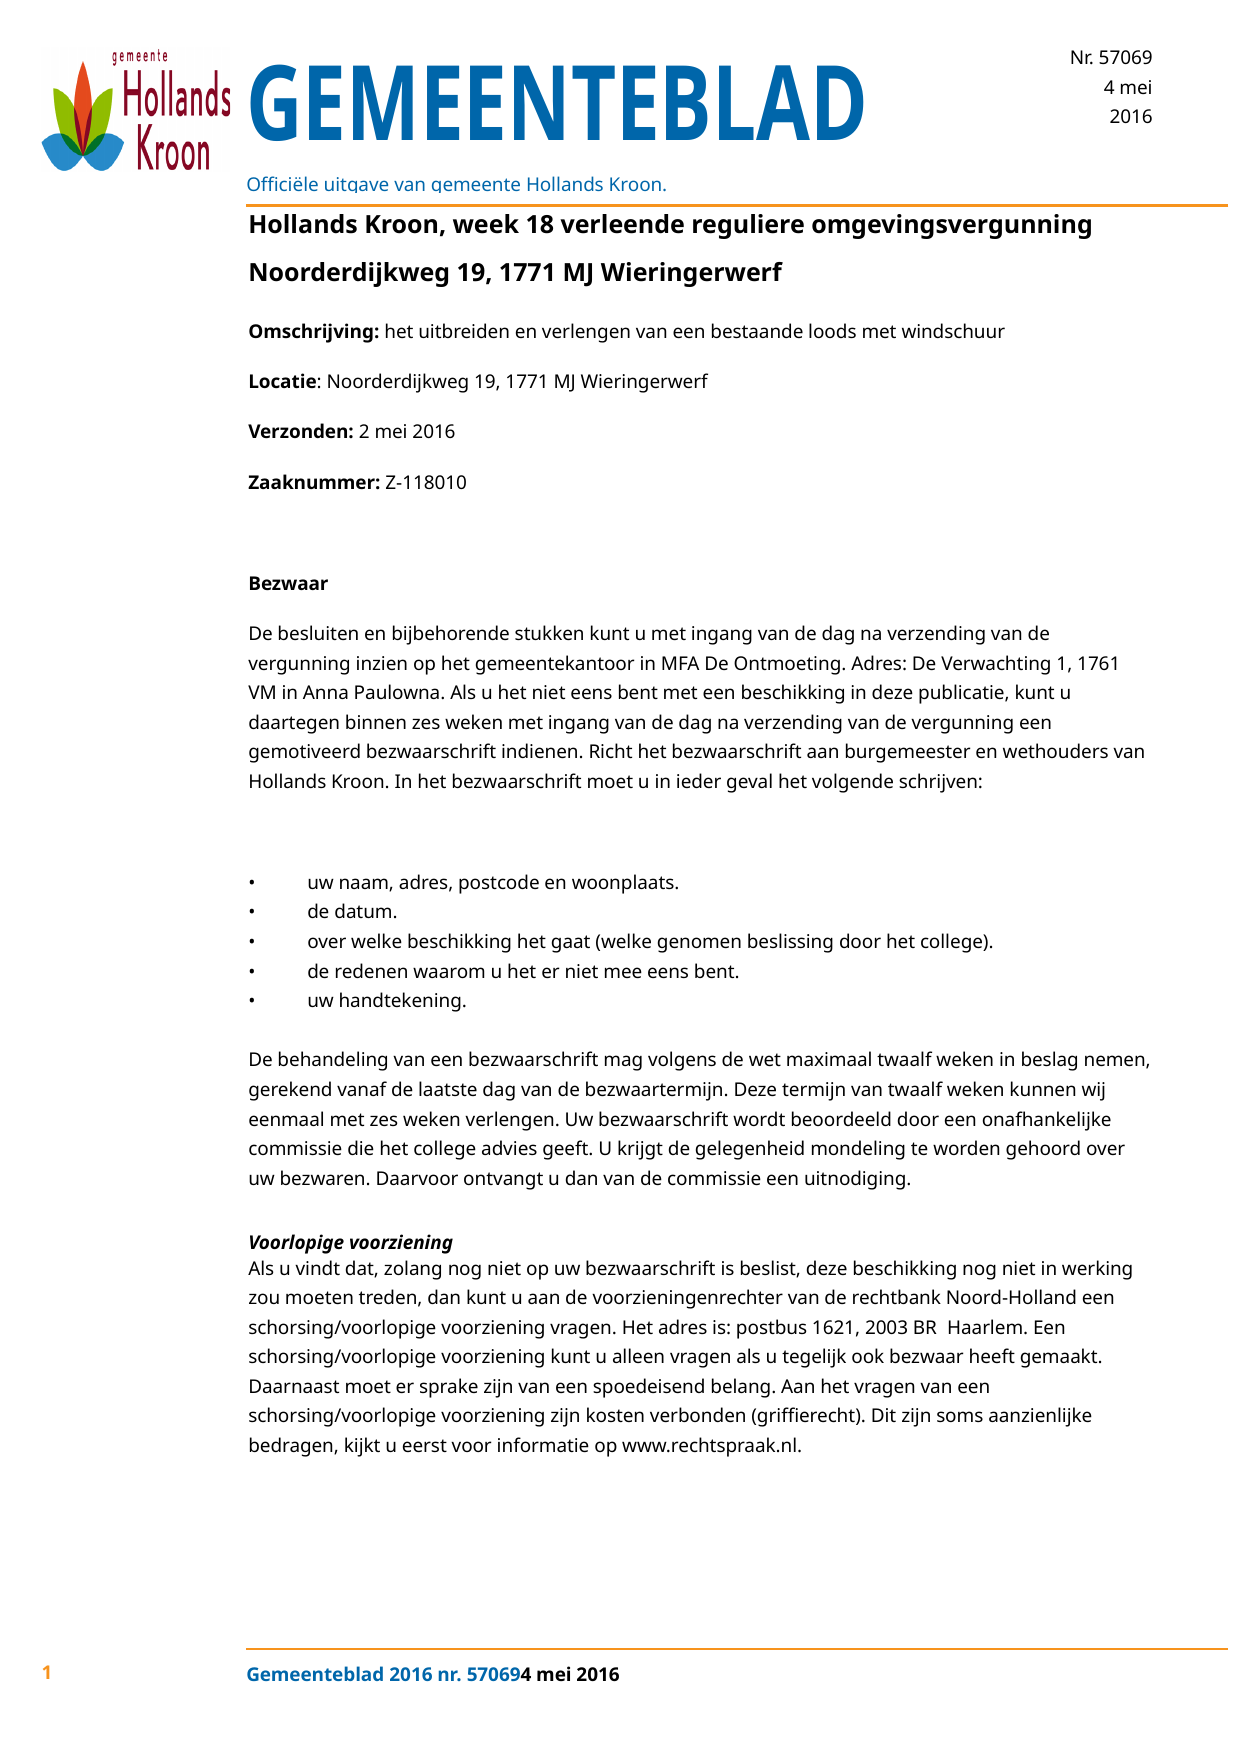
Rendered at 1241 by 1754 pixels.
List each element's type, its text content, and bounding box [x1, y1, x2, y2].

picture [41, 47, 231, 172]
list uw naam, adres, postcode en woonplaats. [248, 869, 1152, 895]
text Bezwaar [248, 570, 1152, 596]
list uw handtekening. [248, 987, 1152, 1013]
text Locatie: Noorderdijkweg 19, 1771 MJ Wieringerwerf [248, 368, 1152, 394]
list de datum. [248, 899, 1152, 924]
text Als u vindt dat, zolang nog niet op uw bezwaarschrift is beslist, deze beschikking nog niet in werking zou moeten treden, dan kunt u aan de voorzieningenrechter van de rechtbank Noord-Holland een schorsing/voorlopige voorziening vragen. Het adres is: postbus 1621, 2003 BR Haarlem. Een schorsing/voorlopige voorziening kunt u alleen vragen als u tegelijk ook bezwaar heeft gemaakt. Daarnaast moet er sprake zijn van een spoedeisend belang. Aan het vragen van een schorsing/voorlopige voorziening zijn kosten verbonden (griffierecht). Dit zijn soms aanzienlijke bedragen, kijkt u eerst voor informatie op www.rechtspraak.nl. [248, 1255, 1152, 1458]
text Verzonden: 2 mei 2016 [248, 419, 1152, 444]
text De behandeling van een bezwaarschrift mag volgens de wet maximaal twaalf weken in beslag nemen, gerekend vanaf de laatste dag van de bezwaartermijn. Deze termijn van twaalf weken kunnen wij eenmaal met zes weken verlengen. Uw bezwaarschrift wordt beoordeeld door een onafhankelijke commissie die het college advies geeft. U krijgt de gelegenheid mondeling te worden gehoord over uw bezwaren. Daarvoor ontvangt u dan van de commissie een uitnodiging. [248, 1047, 1152, 1191]
list over welke beschikking het gaat (welke genomen beslissing door het college). [248, 928, 1152, 954]
text De besluiten en bijbehorende stukken kunt u met ingang van de dag na verzending van de vergunning inzien op het gemeentekantoor in MFA De Ontmoeting. Adres: De Verwachting 1, 1761 VM in Anna Paulowna. Als u het niet eens bent met een beschikking in deze publicatie, kunt u daartegen binnen zes weken met ingang van de dag na verzending van de vergunning een gemotiveerd bezwaarschrift indienen. Richt het bezwaarschrift aan burgemeester en wethouders van Hollands Kroon. In het bezwaarschrift moet u in ieder geval het volgende schrijven: [248, 620, 1152, 794]
text Hollands Kroon, week 18 verleende reguliere omgevingsvergunning Noorderdijkweg 19, 1771 MJ Wieringerwerf [248, 207, 1152, 288]
text Omschrijving: het uitbreiden en verlengen van een bestaande loods met windschuur [248, 318, 1152, 344]
list de redenen waarom u het er niet mee eens bent. [248, 958, 1152, 984]
text Voorlopige voorziening [248, 1229, 1152, 1255]
text Zaaknummer: Z-118010 [248, 469, 1152, 495]
